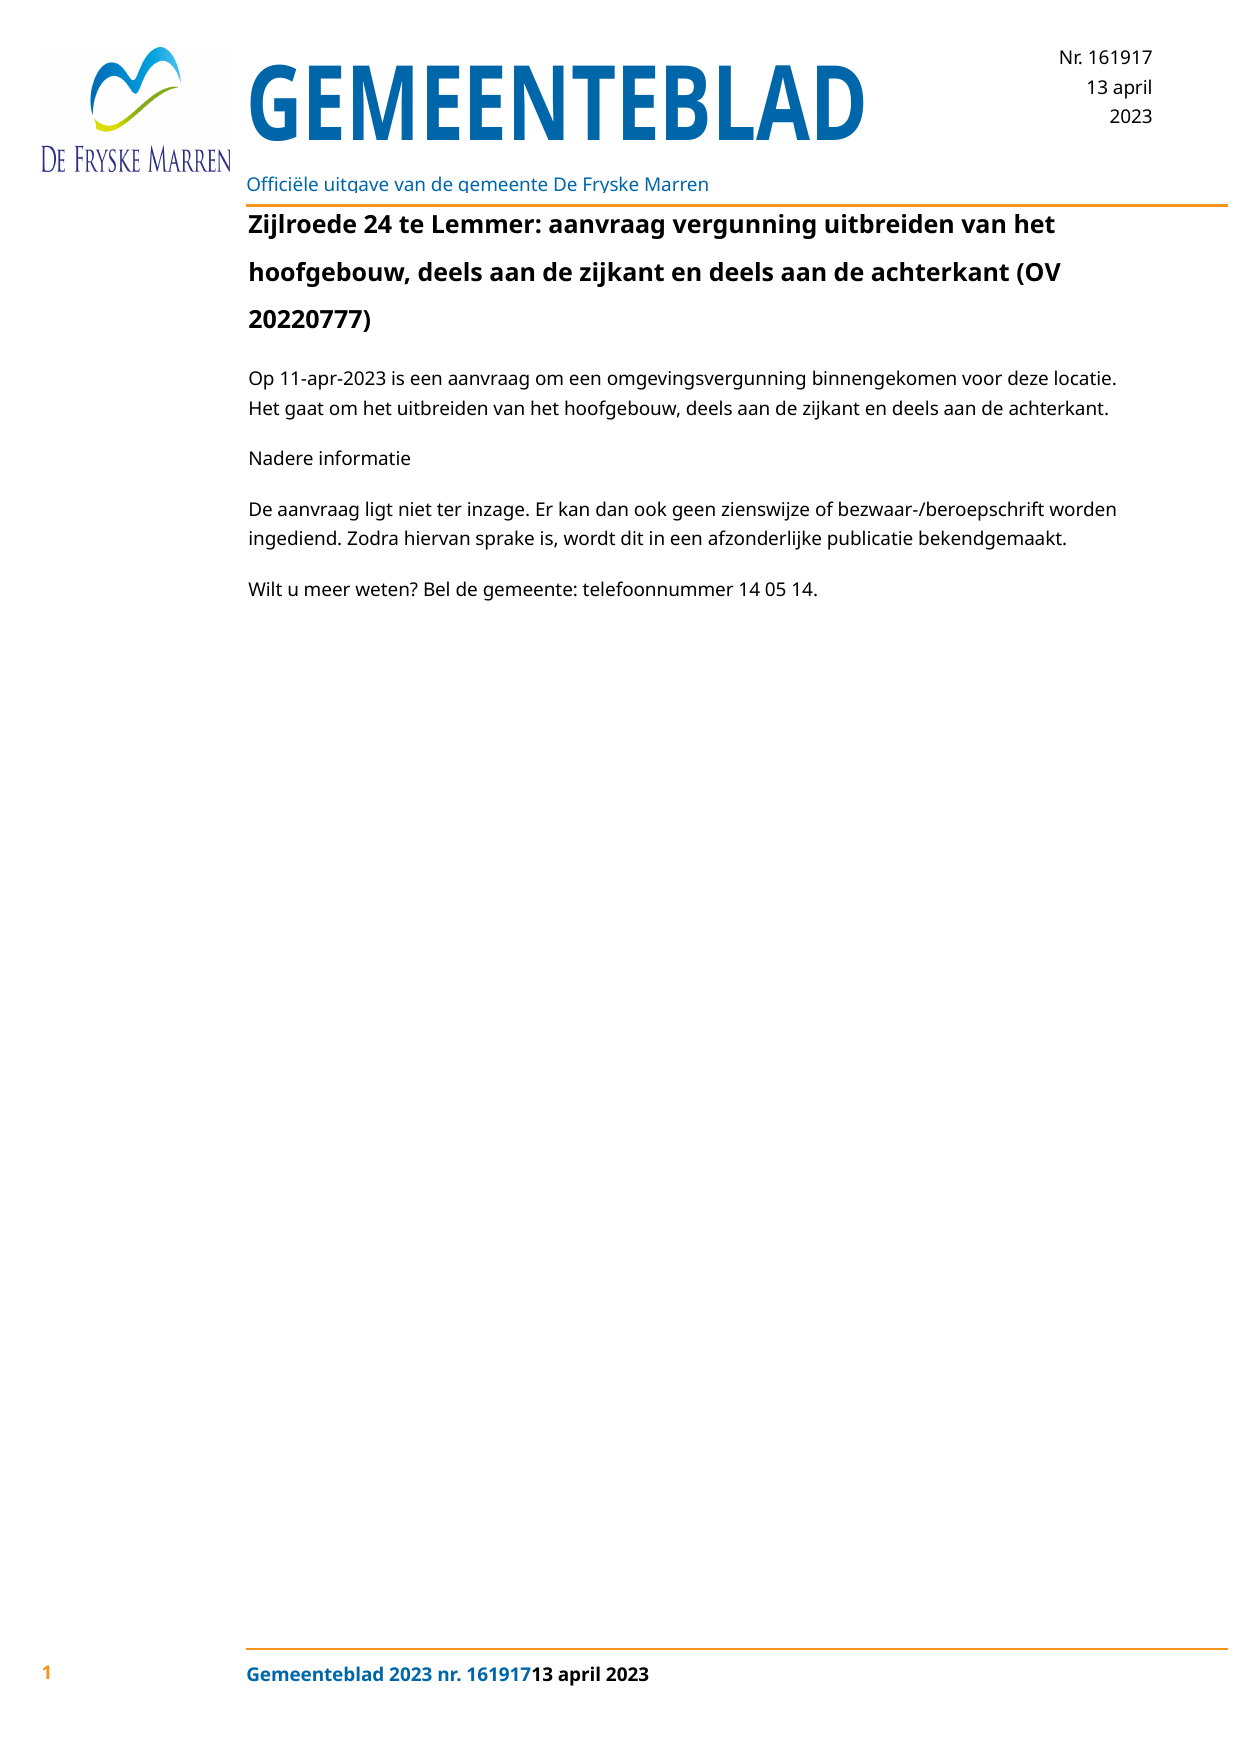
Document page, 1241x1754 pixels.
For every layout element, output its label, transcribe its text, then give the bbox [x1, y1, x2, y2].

text Op 11-apr-2023 is een aanvraag om een omgevingsvergunning binnengekomen voor deze locatie. Het gaat om het uitbreiden van het hoofgebouw, deels aan de zijkant en deels aan de achterkant. [248, 366, 1152, 421]
picture [41, 47, 231, 172]
text Nadere informatie [248, 446, 1152, 471]
text Wilt u meer weten? Bel de gemeente: telefoonnummer 14 05 14. [248, 576, 1152, 602]
text Zijlroede 24 te Lemmer: aanvraag vergunning uitbreiden van het hoofgebouw, deels aan de zijkant en deels aan de achterkant (OV 20220777) [248, 207, 1152, 336]
text De aanvraag ligt niet ter inzage. Er kan dan ook geen zienswijze of bezwaar-/beroepschrift worden ingediend. Zodra hiervan sprake is, wordt dit in een afzonderlijke publicatie bekendgemaakt. [248, 496, 1152, 551]
